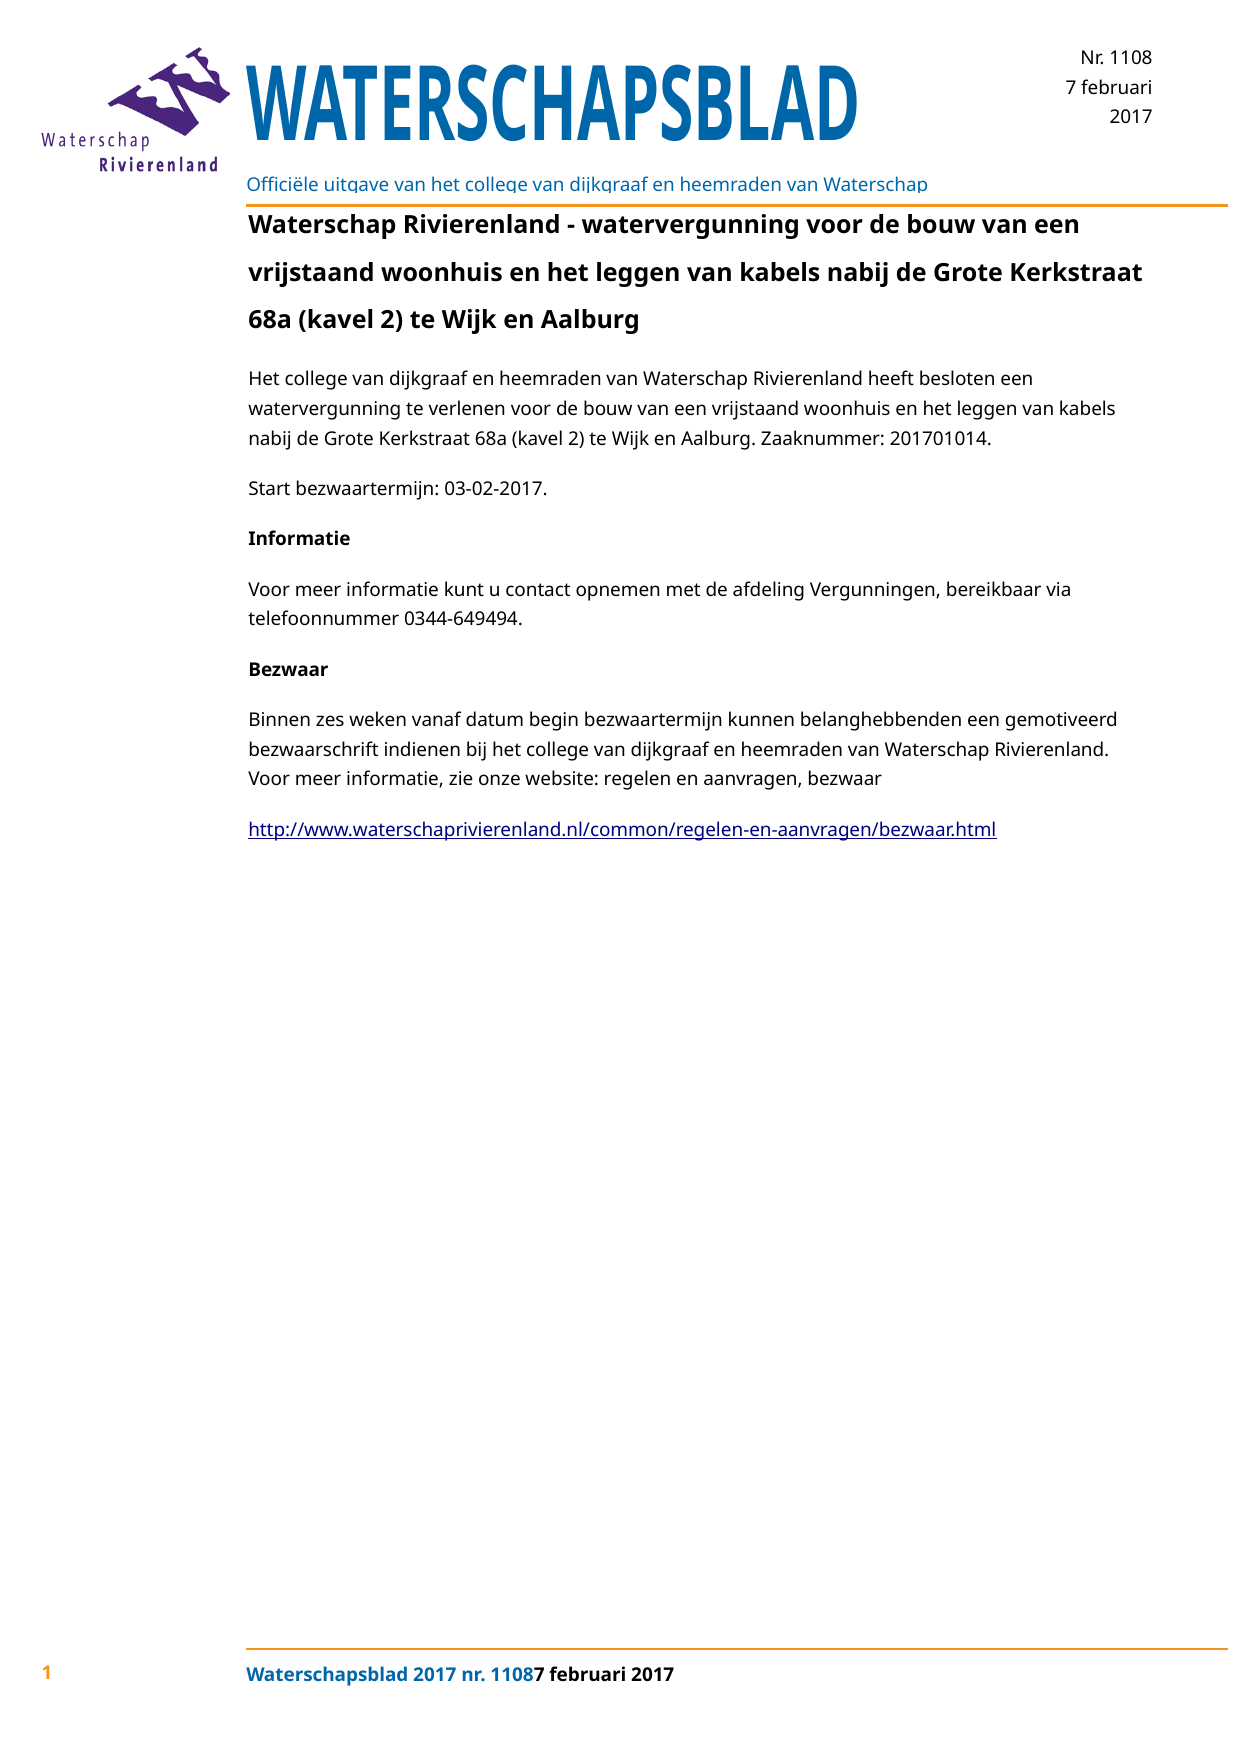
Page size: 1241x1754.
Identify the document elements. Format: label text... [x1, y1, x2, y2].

picture [41, 47, 231, 172]
text Waterschap Rivierenland - watervergunning voor de bouw van een vrijstaand woonhuis en het leggen van kabels nabij de Grote Kerkstraat 68a (kavel 2) te Wijk en Aalburg [248, 207, 1152, 336]
text Bezwaar [248, 656, 1152, 682]
text Het college van dijkgraaf en heemraden van Waterschap Rivierenland heeft besloten een watervergunning te verlenen voor de bouw van een vrijstaand woonhuis en het leggen van kabels nabij de Grote Kerkstraat 68a (kavel 2) te Wijk en Aalburg. Zaaknummer: 201701014. [248, 366, 1152, 450]
text Informatie [248, 526, 1152, 551]
text Binnen zes weken vanaf datum begin bezwaartermijn kunnen belanghebbenden een gemotiveerd bezwaarschrift indienen bij het college van dijkgraaf en heemraden van Waterschap Rivierenland. Voor meer informatie, zie onze website: regelen en aanvragen, bezwaar [248, 706, 1152, 791]
text Voor meer informatie kunt u contact opnemen met de afdeling Vergunningen, bereikbaar via telefoonnummer 0344-649494. [248, 576, 1152, 631]
text http://www.waterschaprivierenland.nl/common/regelen-en-aanvragen/bezwaar.html [248, 816, 1152, 842]
text Start bezwaartermijn: 03-02-2017. [248, 475, 1152, 501]
